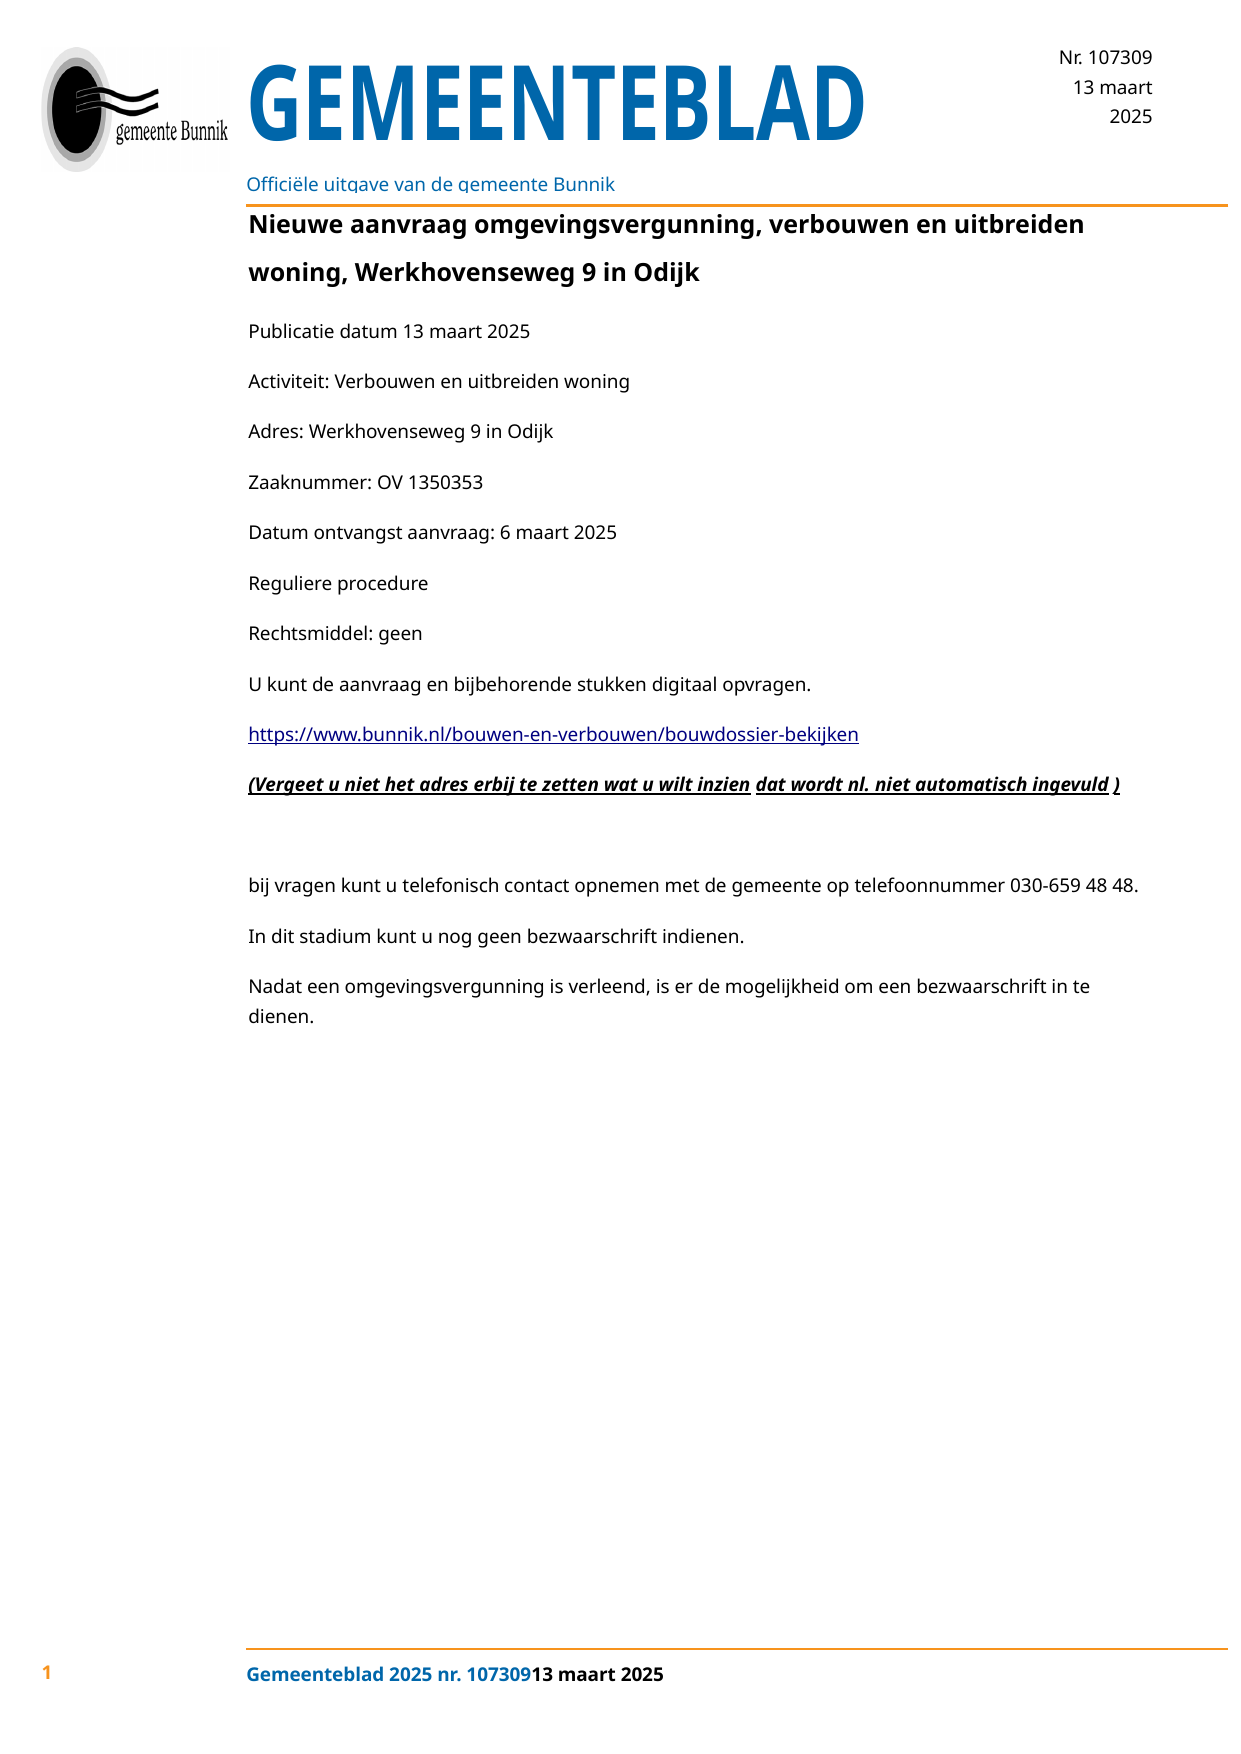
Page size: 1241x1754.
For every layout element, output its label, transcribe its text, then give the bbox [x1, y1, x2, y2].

text Zaaknummer: OV 1350353 [248, 469, 1152, 495]
text bij vragen kunt u telefonisch contact opnemen met de gemeente op telefoonnummer 030-659 48 48. [248, 872, 1152, 898]
text Publicatie datum 13 maart 2025 [248, 318, 1152, 344]
text Adres: Werkhovenseweg 9 in Odijk [248, 419, 1152, 444]
text Reguliere procedure [248, 570, 1152, 596]
text Rechtsmiddel: geen [248, 620, 1152, 646]
text (Vergeet u niet het adres erbij te zetten wat u wilt inzien dat wordt nl. niet automatisch ingevuld ) [248, 772, 1152, 797]
picture [41, 47, 231, 172]
text Activiteit: Verbouwen en uitbreiden woning [248, 368, 1152, 394]
text U kunt de aanvraag en bijbehorende stukken digitaal opvragen. [248, 671, 1152, 697]
text In dit stadium kunt u nog geen bezwaarschrift indienen. [248, 923, 1152, 949]
text Nieuwe aanvraag omgevingsvergunning, verbouwen en uitbreiden woning, Werkhovenseweg 9 in Odijk [248, 207, 1152, 288]
text https://www.bunnik.nl/bouwen-en-verbouwen/bouwdossier-bekijken [248, 721, 1152, 747]
text Nadat een omgevingsvergunning is verleend, is er de mogelijkheid om een bezwaarschrift in te dienen. [248, 973, 1152, 1029]
text Datum ontvangst aanvraag: 6 maart 2025 [248, 519, 1152, 545]
